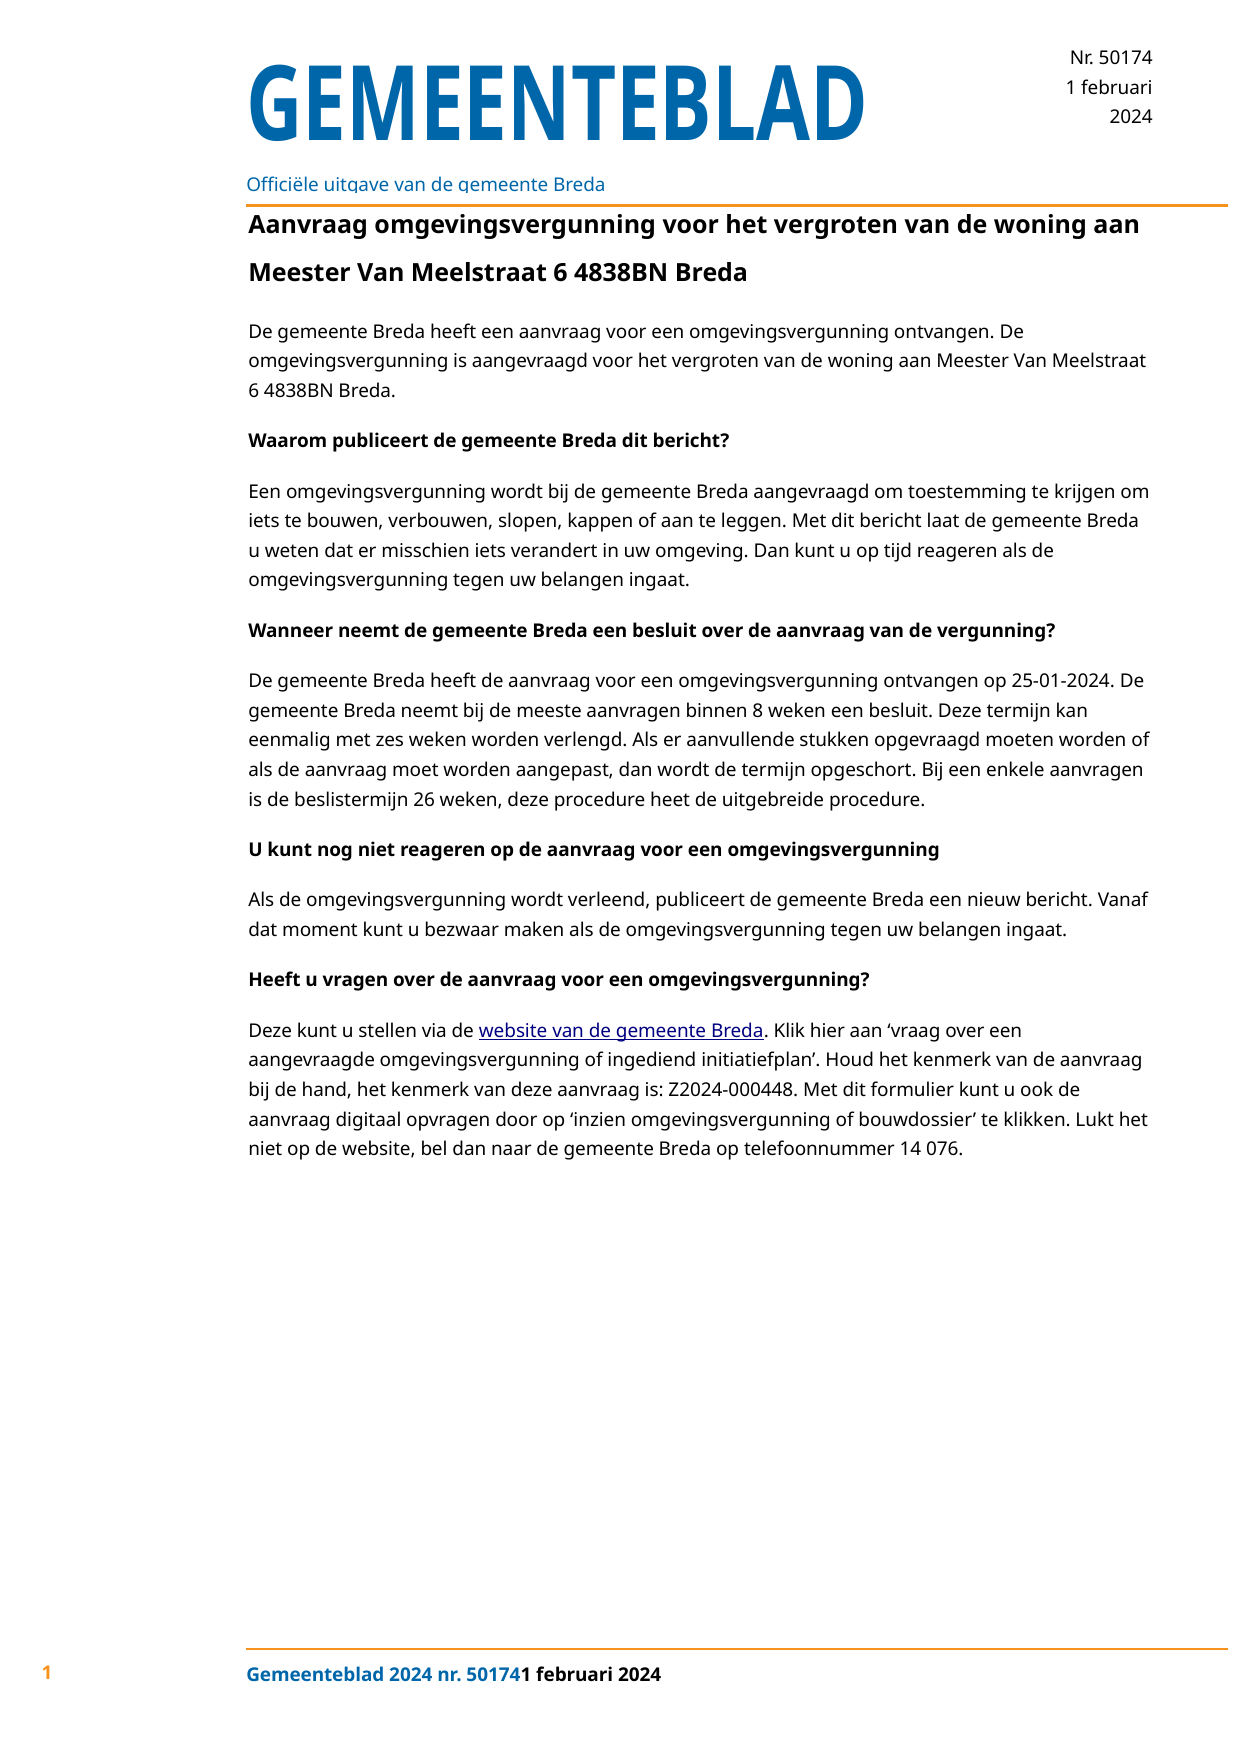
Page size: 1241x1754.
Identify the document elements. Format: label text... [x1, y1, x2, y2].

text U kunt nog niet reageren op de aanvraag voor een omgevingsvergunning [248, 836, 1152, 862]
text Aanvraag omgevingsvergunning voor het vergroten van de woning aan Meester Van Meelstraat 6 4838BN Breda [248, 207, 1152, 288]
text De gemeente Breda heeft een aanvraag voor een omgevingsvergunning ontvangen. De omgevingsvergunning is aangevraagd voor het vergroten van de woning aan Meester Van Meelstraat 6 4838BN Breda. [248, 318, 1152, 403]
text Deze kunt u stellen via de website van de gemeente Breda. Klik hier aan ‘vraag over een aangevraagde omgevingsvergunning of ingediend initiatiefplan’. Houd het kenmerk van de aanvraag bij de hand, het kenmerk van deze aanvraag is: Z2024-000448. Met dit formulier kunt u ook de aanvraag digitaal opvragen door op ‘inzien omgevingsvergunning of bouwdossier’ te klikken. Lukt het niet op de website, bel dan naar de gemeente Breda op telefoonnummer 14 076. [248, 1017, 1152, 1161]
text Als de omgevingsvergunning wordt verleend, publiceert de gemeente Breda een nieuw bericht. Vanaf dat moment kunt u bezwaar maken als de omgevingsvergunning tegen uw belangen ingaat. [248, 887, 1152, 942]
text Heeft u vragen over de aanvraag voor een omgevingsvergunning? [248, 967, 1152, 992]
text Wanneer neemt de gemeente Breda een besluit over de aanvraag van de vergunning? [248, 617, 1152, 643]
text De gemeente Breda heeft de aanvraag voor een omgevingsvergunning ontvangen op 25-01-2024. De gemeente Breda neemt bij de meeste aanvragen binnen 8 weken een besluit. Deze termijn kan eenmalig met zes weken worden verlengd. Als er aanvullende stukken opgevraagd moeten worden of als de aanvraag moet worden aangepast, dan wordt de termijn opgeschort. Bij een enkele aanvragen is de beslistermijn 26 weken, deze procedure heet de uitgebreide procedure. [248, 667, 1152, 812]
text Een omgevingsvergunning wordt bij de gemeente Breda aangevraagd om toestemming te krijgen om iets te bouwen, verbouwen, slopen, kappen of aan te leggen. Met dit bericht laat de gemeente Breda u weten dat er misschien iets verandert in uw omgeving. Dan kunt u op tijd reageren als de omgevingsvergunning tegen uw belangen ingaat. [248, 478, 1152, 592]
text Waarom publiceert de gemeente Breda dit bericht? [248, 427, 1152, 453]
picture [41, 47, 231, 172]
